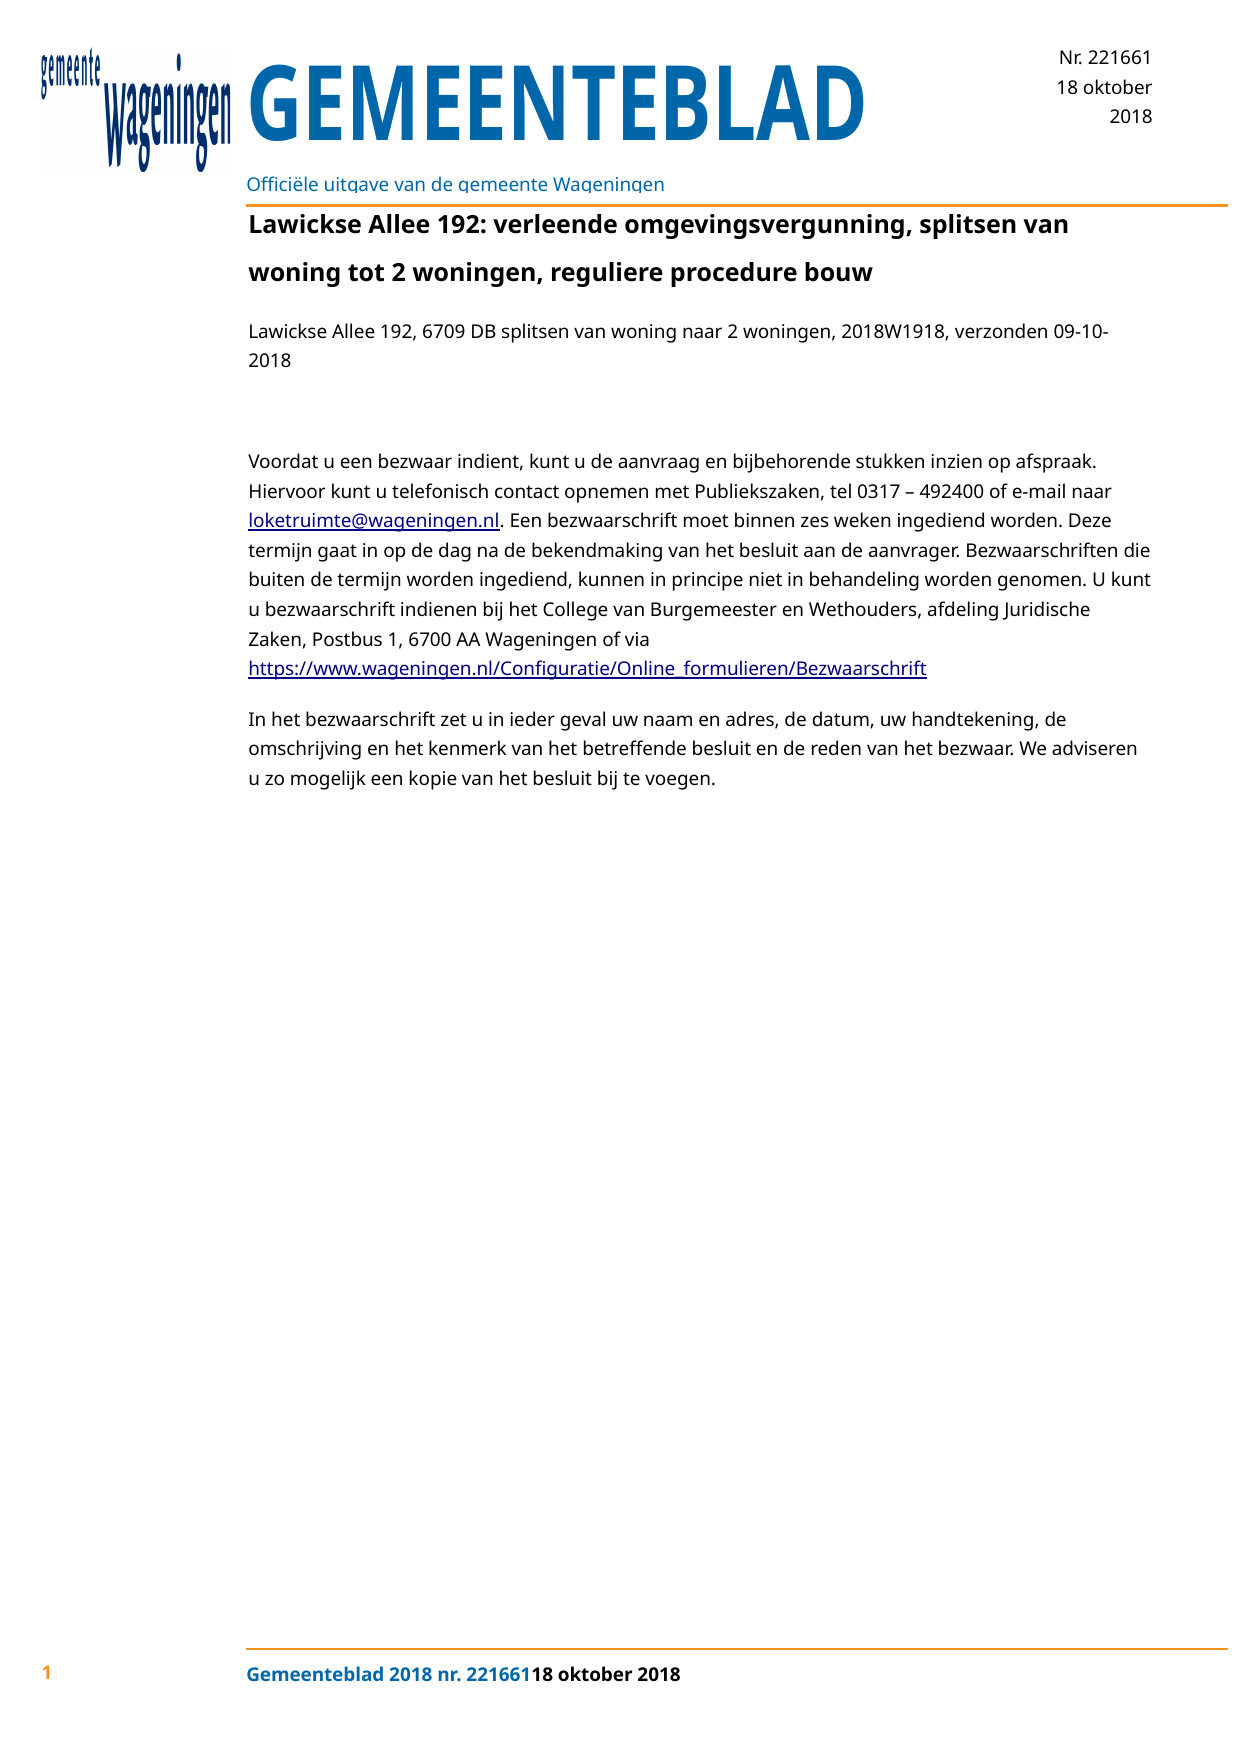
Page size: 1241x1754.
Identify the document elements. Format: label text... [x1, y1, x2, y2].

text Lawickse Allee 192, 6709 DB splitsen van woning naar 2 woningen, 2018W1918, verzonden 09-10-2018 [248, 318, 1152, 373]
picture [41, 47, 231, 172]
text Voordat u een bezwaar indient, kunt u de aanvraag en bijbehorende stukken inzien op afspraak. Hiervoor kunt u telefonisch contact opnemen met Publiekszaken, tel 0317 – 492400 of e-mail naar loketruimte@wageningen.nl. Een bezwaarschrift moet binnen zes weken ingediend worden. Deze termijn gaat in op de dag na de bekendmaking van het besluit aan de aanvrager. Bezwaarschriften die buiten de termijn worden ingediend, kunnen in principe niet in behandeling worden genomen. U kunt u bezwaarschrift indienen bij het College van Burgemeester en Wethouders, afdeling Juridische Zaken, Postbus 1, 6700 AA Wageningen of via https://www.wageningen.nl/Configuratie/Online_formulieren/Bezwaarschrift [248, 448, 1152, 681]
text In het bezwaarschrift zet u in ieder geval uw naam en adres, de datum, uw handtekening, de omschrijving en het kenmerk van het betreffende besluit en de reden van het bezwaar. We adviseren u zo mogelijk een kopie van het besluit bij te voegen. [248, 706, 1152, 791]
text Lawickse Allee 192: verleende omgevingsvergunning, splitsen van woning tot 2 woningen, reguliere procedure bouw [248, 207, 1152, 288]
